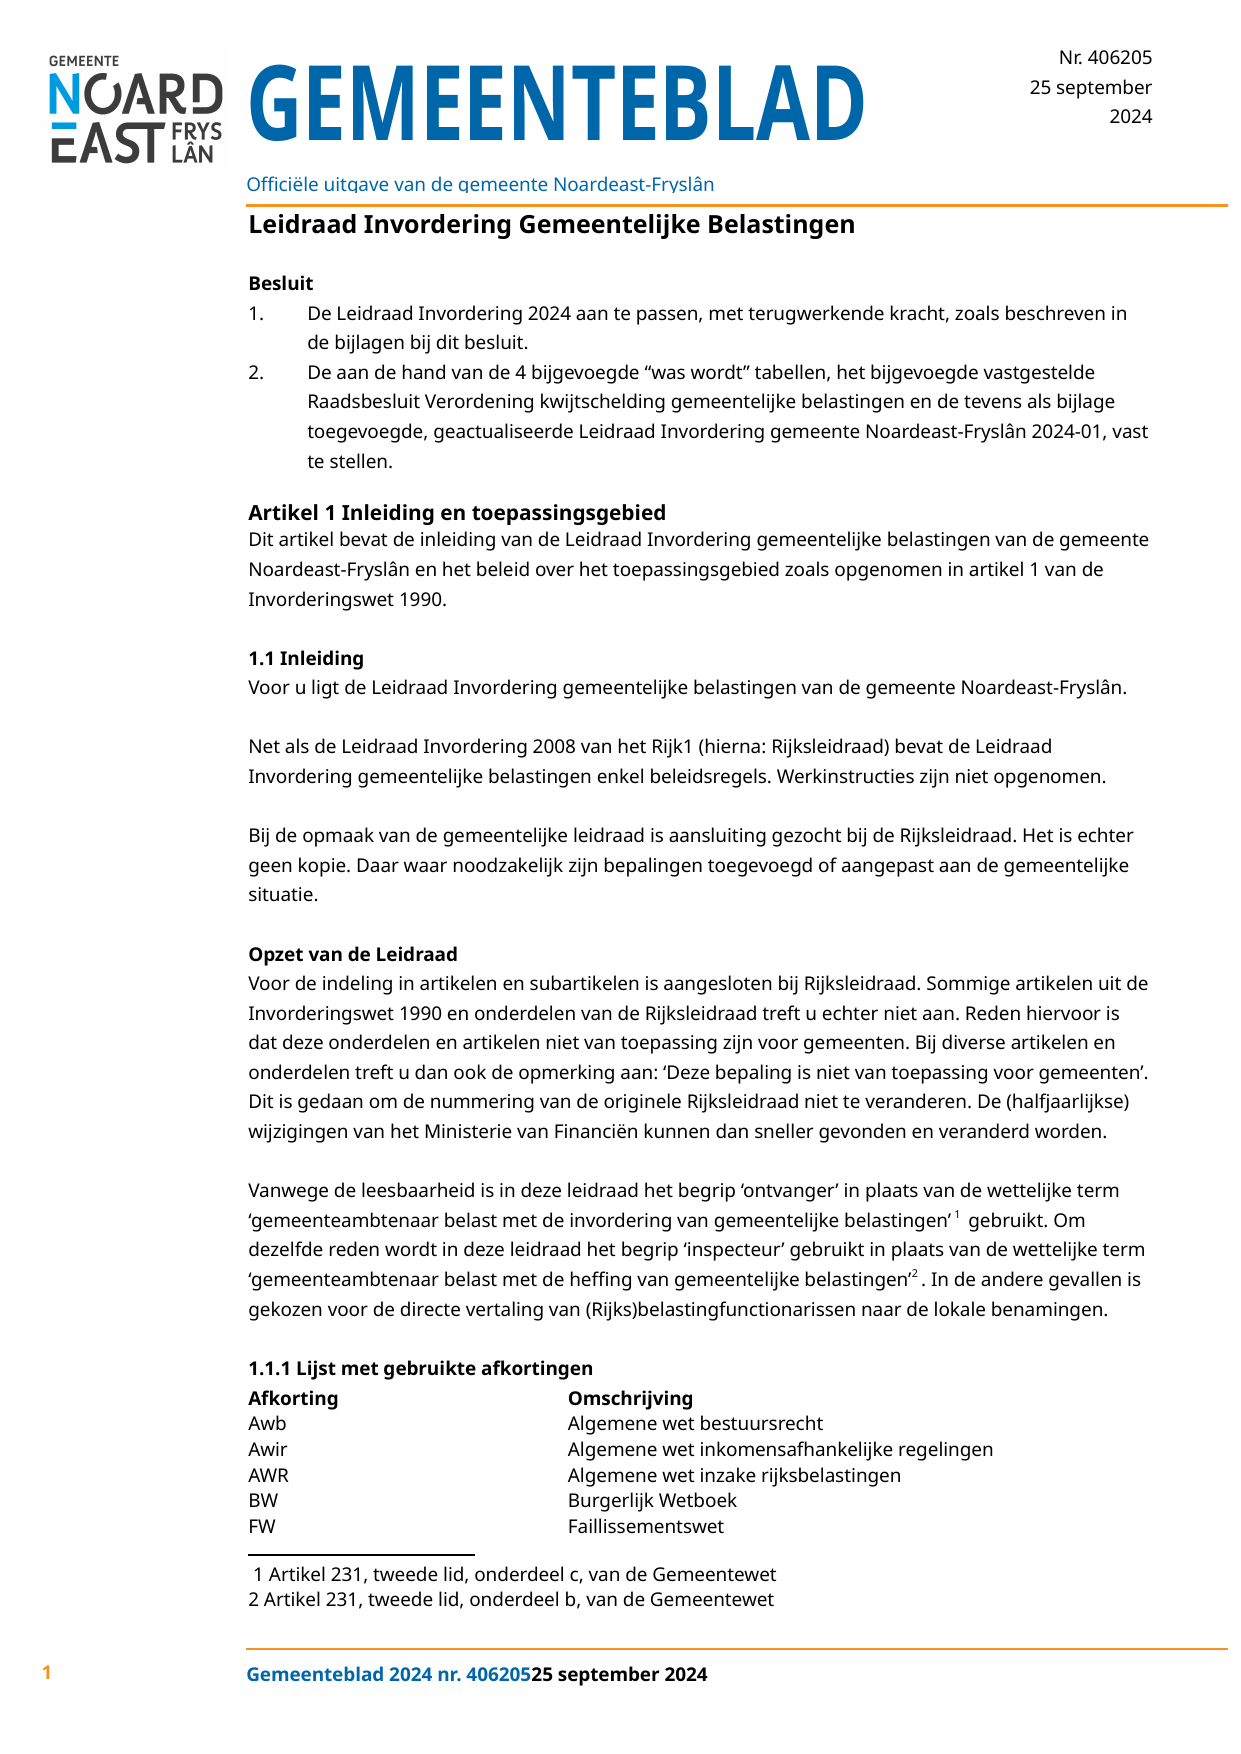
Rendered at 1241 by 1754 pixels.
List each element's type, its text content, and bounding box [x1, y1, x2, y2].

table_cell BW [248, 1488, 568, 1513]
table_cell Faillissementswet [568, 1513, 1152, 1539]
text Artikel 231, tweede lid, onderdeel b, van de Gemeentewet [248, 1586, 1152, 1612]
text Besluit [248, 270, 1152, 296]
text Bij de opmaak van de gemeentelijke leidraad is aansluiting gezocht bij de Rijksleidraad. Het is echter geen kopie. Daar waar noodzakelijk zijn bepalingen toegevoegd of aangepast aan de gemeentelijke situatie. [248, 822, 1152, 907]
text Vanwege de leesbaarheid is in deze leidraad het begrip ‘ontvanger’ in plaats van de wettelijke term ‘gemeenteambtenaar belast met de invordering van gemeentelijke belastingen’ gebruikt. Om dezelfde reden wordt in deze leidraad het begrip ‘inspecteur’ gebruikt in plaats van de wettelijke term ‘gemeenteambtenaar belast met de heffing van gemeentelijke belastingen’. In de andere gevallen is gekozen voor de directe vertaling van (Rijks)belastingfunctionarissen naar de lokale benamingen. [248, 1177, 1152, 1322]
table_header Omschrijving [568, 1385, 1152, 1410]
table_cell Algemene wet inzake rijksbelastingen [568, 1462, 1152, 1488]
text Artikel 231, tweede lid, onderdeel c, van de Gemeentewet [248, 1561, 1152, 1586]
picture [41, 47, 231, 172]
table_header Afkorting [248, 1385, 568, 1410]
table_cell Algemene wet inkomensafhankelijke regelingen [568, 1436, 1152, 1462]
text 1.1.1 Lijst met gebruikte afkortingen [248, 1355, 1152, 1381]
text Dit artikel bevat de inleiding van de Leidraad Invordering gemeentelijke belastingen van de gemeente Noardeast-Fryslân en het beleid over het toepassingsgebied zoals opgenomen in artikel 1 van de Invorderingswet 1990. [248, 527, 1152, 612]
text 1.1 Inleiding [248, 645, 1152, 671]
table_cell FW [248, 1513, 568, 1539]
text Net als de Leidraad Invordering 2008 van het Rijk1 (hierna: Rijksleidraad) bevat de Leidraad Invordering gemeentelijke belastingen enkel beleidsregels. Werkinstructies zijn niet opgenomen. [248, 734, 1152, 789]
table_cell Awir [248, 1436, 568, 1462]
text Artikel 1 Inleiding en toepassingsgebied [248, 498, 1152, 527]
table_cell Algemene wet bestuursrecht [568, 1410, 1152, 1436]
table_cell AWR [248, 1462, 568, 1488]
text Voor de indeling in artikelen en subartikelen is aangesloten bij Rijksleidraad. Sommige artikelen uit de Invorderingswet 1990 en onderdelen van de Rijksleidraad treft u echter niet aan. Reden hiervoor is dat deze onderdelen en artikelen niet van toepassing zijn voor gemeenten. Bij diverse artikelen en onderdelen treft u dan ook de opmerking aan: ‘Deze bepaling is niet van toepassing voor gemeenten’. Dit is gedaan om de nummering van de originele Rijksleidraad niet te veranderen. De (halfjaarlijkse) wijzigingen van het Ministerie van Financiën kunnen dan sneller gevonden en veranderd worden. [248, 970, 1152, 1144]
text Leidraad Invordering Gemeentelijke Belastingen [248, 207, 1152, 241]
list De aan de hand van de 4 bijgevoegde “was wordt” tabellen, het bijgevoegde vastgestelde Raadsbesluit Verordening kwijtschelding gemeentelijke belastingen en de tevens als bijlage toegevoegde, geactualiseerde Leidraad Invordering gemeente Noardeast-Fryslân 2024-01, vast te stellen. [248, 359, 1152, 473]
list De Leidraad Invordering 2024 aan te passen, met terugwerkende kracht, zoals beschreven in de bijlagen bij dit besluit. [248, 300, 1152, 355]
text Voor u ligt de Leidraad Invordering gemeentelijke belastingen van de gemeente Noardeast-Fryslân. [248, 674, 1152, 700]
text Opzet van de Leidraad [248, 941, 1152, 967]
table_cell Awb [248, 1410, 568, 1436]
table_cell Burgerlijk Wetboek [568, 1488, 1152, 1513]
